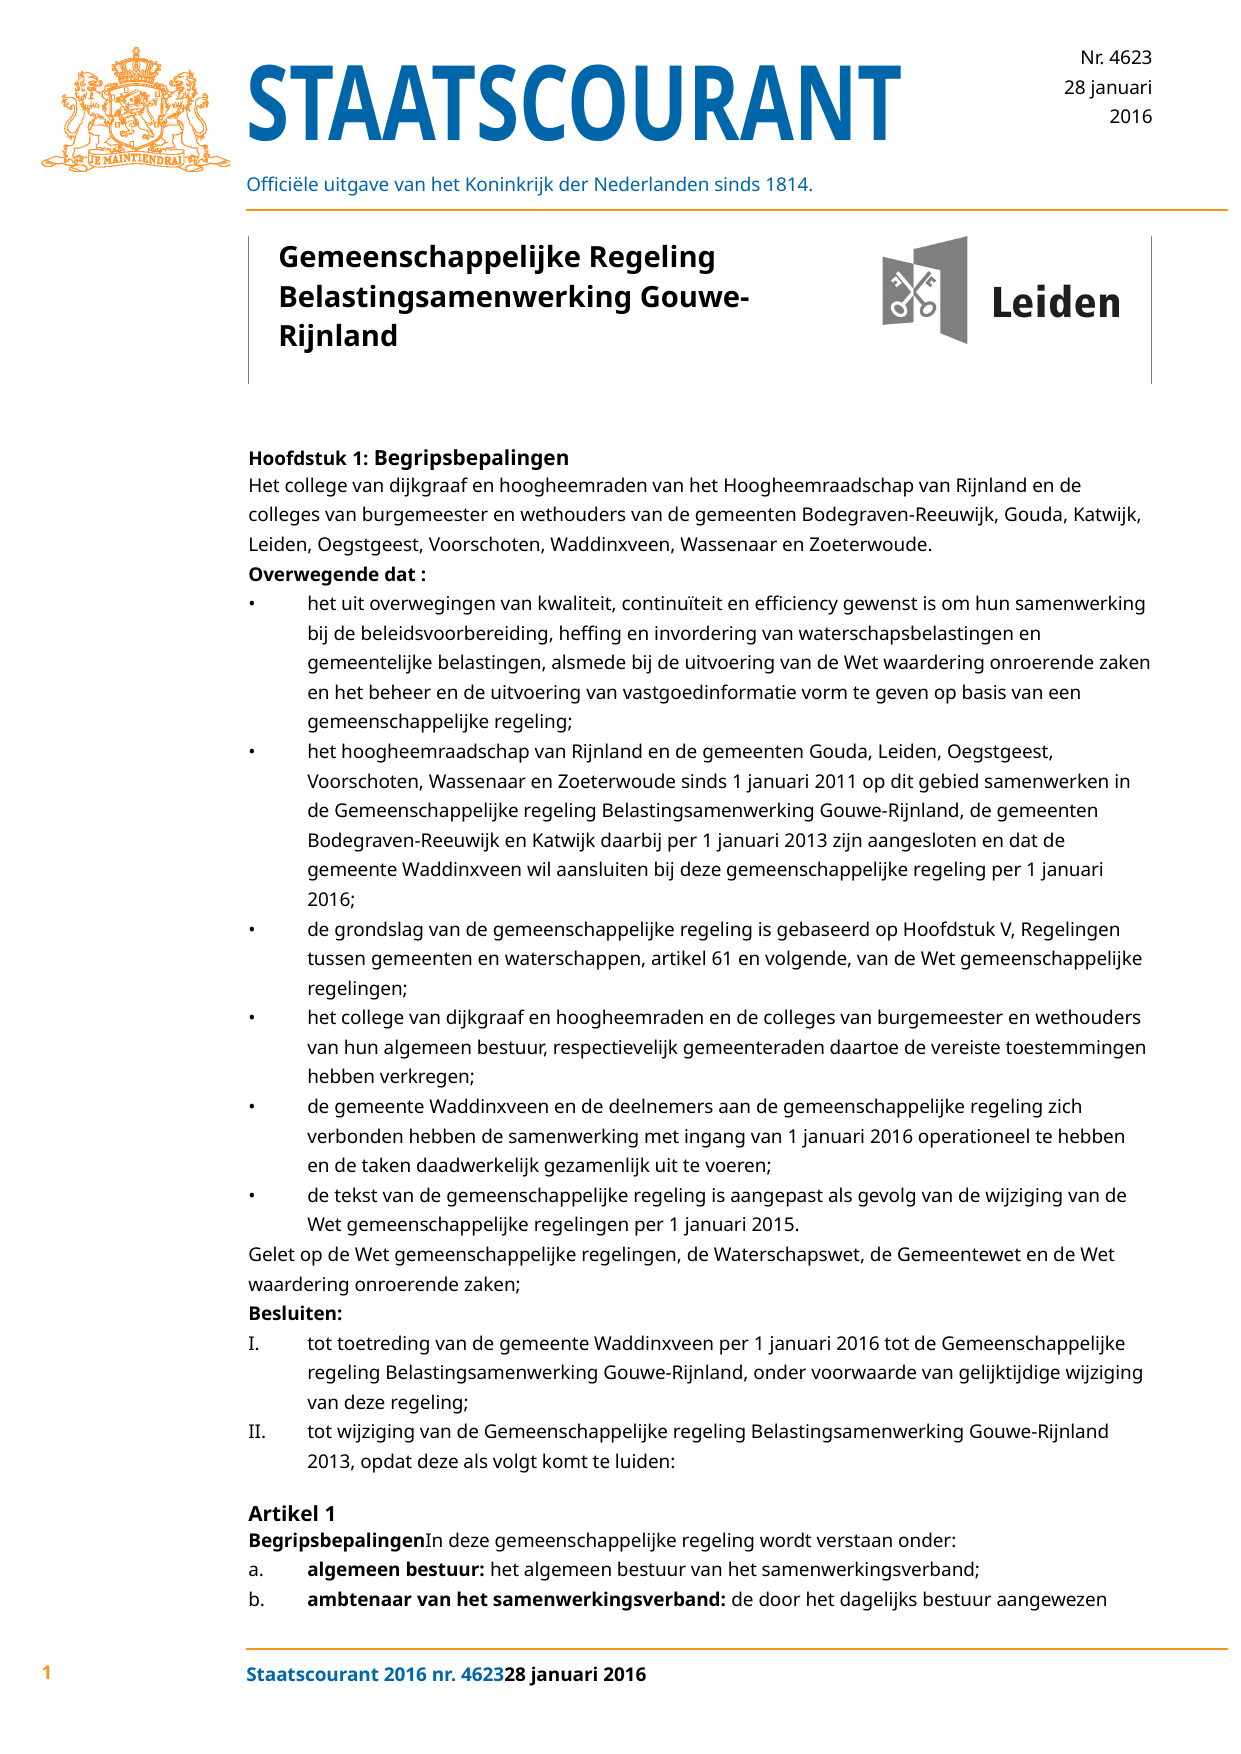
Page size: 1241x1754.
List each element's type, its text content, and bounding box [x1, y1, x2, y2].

table_header [850, 236, 1151, 384]
list het uit overwegingen van kwaliteit, continuïteit en efficiency gewenst is om hun samenwerking bij de beleidsvoorbereiding, heffing en invordering van waterschapsbelastingen en gemeentelijke belastingen, alsmede bij de uitvoering van de Wet waardering onroerende zaken en het beheer en de uitvoering van vastgoedinformatie vorm te geven op basis van een gemeenschappelijke regeling; [248, 590, 1152, 734]
list de gemeente Waddinxveen en de deelnemers aan de gemeenschappelijke regeling zich verbonden hebben de samenwerking met ingang van 1 januari 2016 operationeel te hebben en de taken daadwerkelijk gezamenlijk uit te voeren; [248, 1093, 1152, 1178]
table_header Gemeenschappelijke Regeling Belastingsamenwerking Gouwe-Rijnland [249, 236, 850, 384]
list algemeen bestuur: het algemeen bestuur van het samenwerkingsverband; [248, 1557, 1152, 1582]
text Artikel 1 [248, 1499, 1152, 1527]
text Het college van dijkgraaf en hoogheemraden van het Hoogheemraadschap van Rijnland en de colleges van burgemeester en wethouders van de gemeenten Bodegraven-Reeuwijk, Gouda, Katwijk, Leiden, Oegstgeest, Voorschoten, Waddinxveen, Wassenaar en Zoeterwoude. [248, 472, 1152, 557]
picture [41, 47, 231, 172]
list de tekst van de gemeenschappelijke regeling is aangepast als gevolg van de wijziging van de Wet gemeenschappelijke regelingen per 1 januari 2015. [248, 1182, 1152, 1237]
list tot wijziging van de Gemeenschappelijke regeling Belastingsamenwerking Gouwe-Rijnland 2013, opdat deze als volgt komt te luiden: [248, 1419, 1152, 1474]
text BegripsbepalingenIn deze gemeenschappelijke regeling wordt verstaan onder: [248, 1527, 1152, 1553]
list ambtenaar van het samenwerkingsverband: de door het dagelijks bestuur aangewezen [248, 1586, 1152, 1612]
text Overwegende dat : [248, 561, 1152, 586]
list tot toetreding van de gemeente Waddinxveen per 1 januari 2016 tot de Gemeenschappelijke regeling Belastingsamenwerking Gouwe-Rijnland, onder voorwaarde van gelijktijdige wijziging van deze regeling; [248, 1330, 1152, 1415]
text Besluiten: [248, 1300, 1152, 1326]
picture [882, 236, 1119, 344]
list de grondslag van de gemeenschappelijke regeling is gebaseerd op Hoofdstuk V, Regelingen tussen gemeenten en waterschappen, artikel 61 en volgende, van de Wet gemeenschappelijke regelingen; [248, 916, 1152, 1001]
list het college van dijkgraaf en hoogheemraden en de colleges van burgemeester en wethouders van hun algemeen bestuur, respectievelijk gemeenteraden daartoe de vereiste toestemmingen hebben verkregen; [248, 1004, 1152, 1089]
text Hoofdstuk 1: Begripsbepalingen [248, 443, 1152, 472]
list het hoogheemraadschap van Rijnland en de gemeenten Gouda, Leiden, Oegstgeest, Voorschoten, Wassenaar en Zoeterwoude sinds 1 januari 2011 op dit gebied samenwerken in de Gemeenschappelijke regeling Belastingsamenwerking Gouwe-Rijnland, de gemeenten Bodegraven-Reeuwijk en Katwijk daarbij per 1 januari 2013 zijn aangesloten en dat de gemeente Waddinxveen wil aansluiten bij deze gemeenschappelijke regeling per 1 januari 2016; [248, 738, 1152, 912]
text Gelet op de Wet gemeenschappelijke regelingen, de Waterschapswet, de Gemeentewet en de Wet waardering onroerende zaken; [248, 1241, 1152, 1296]
